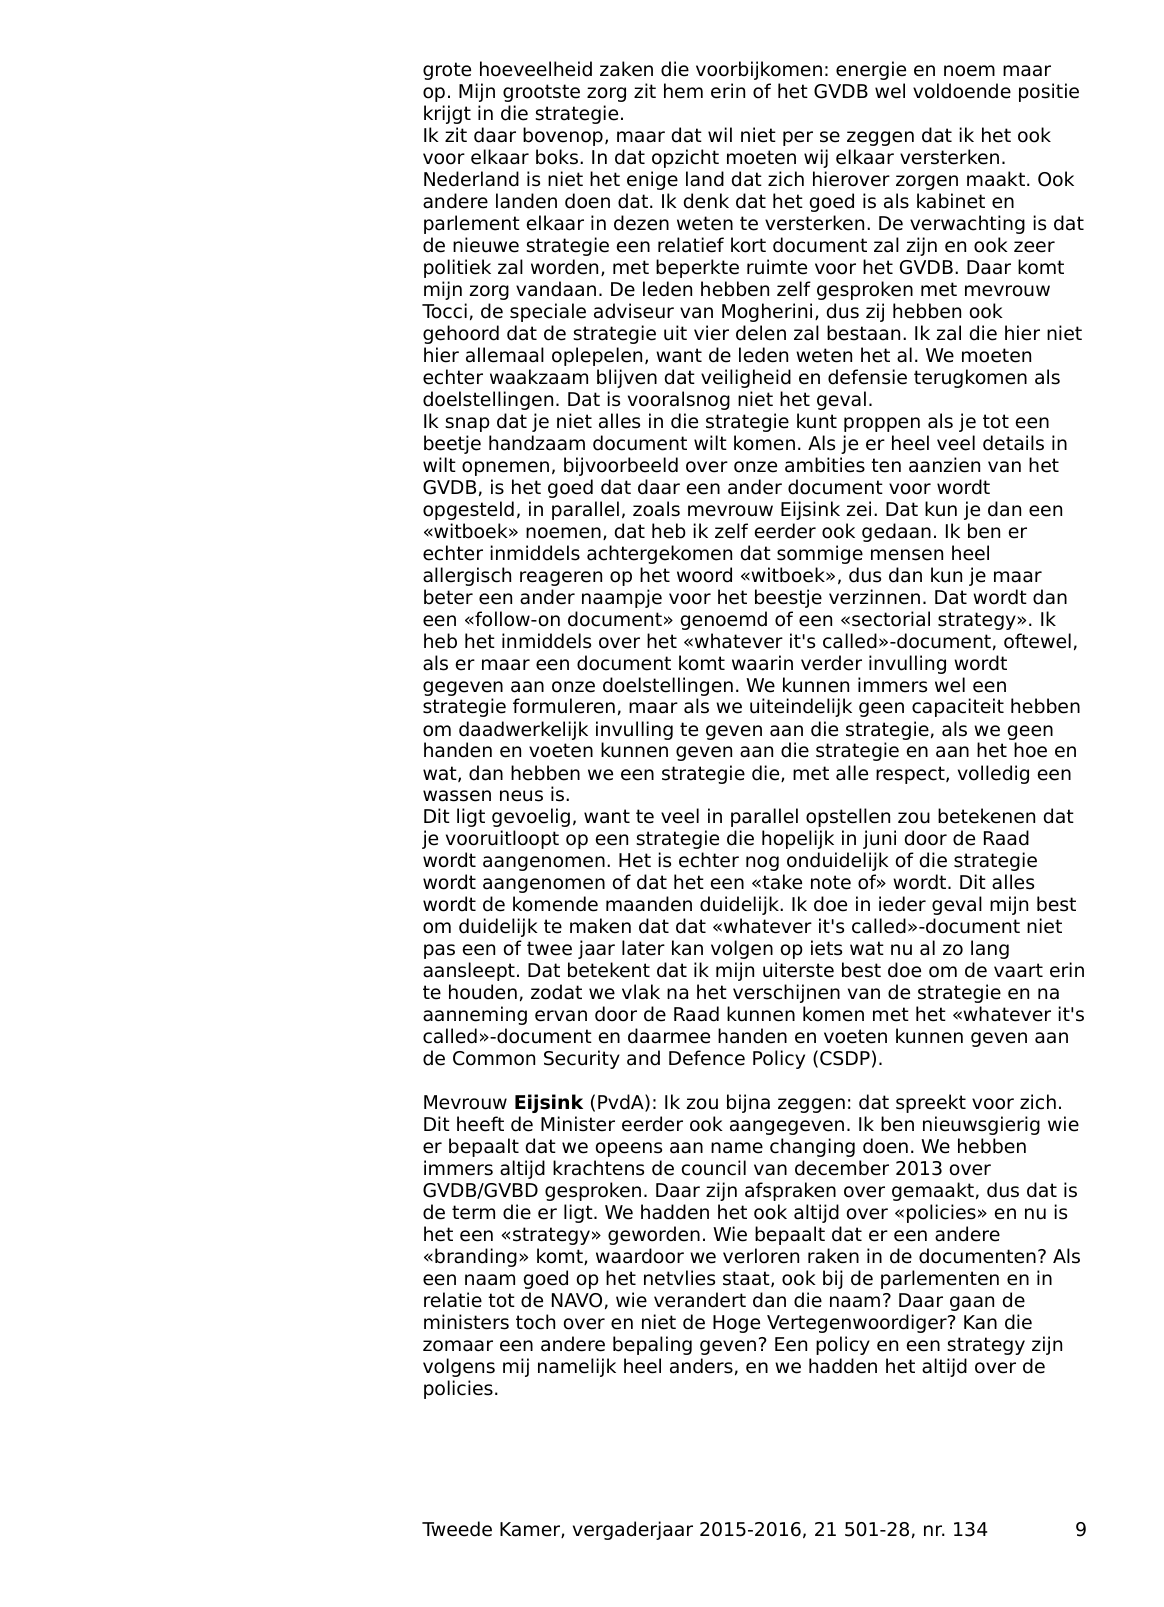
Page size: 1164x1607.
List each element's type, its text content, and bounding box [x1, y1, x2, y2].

text Dit ligt gevoelig, want te veel in parallel opstellen zou betekenen dat je vooruitloopt op een strategie die hopelijk in juni door de Raad wordt aangenomen. Het is echter nog onduidelijk of die strategie wordt aangenomen of dat het een «take note of» wordt. Dit alles wordt de komende maanden duidelijk. Ik doe in ieder geval mijn best om duidelijk te maken dat dat «whatever it's called»-document niet pas een of twee jaar later kan volgen op iets wat nu al zo lang aansleept. Dat betekent dat ik mijn uiterste best doe om de vaart erin te houden, zodat we vlak na het verschijnen van de strategie en na aanneming ervan door de Raad kunnen komen met het «whatever it's called»-document en daarmee handen en voeten kunnen geven aan de Common Security and Defence Policy (CSDP). [422, 806, 1087, 1070]
text Ik snap dat je niet alles in die strategie kunt proppen als je tot een beetje handzaam document wilt komen. Als je er heel veel details in wilt opnemen, bijvoorbeeld over onze ambities ten aanzien van het GVDB, is het goed dat daar een ander document voor wordt opgesteld, in parallel, zoals mevrouw Eijsink zei. Dat kun je dan een «witboek» noemen, dat heb ik zelf eerder ook gedaan. Ik ben er echter inmiddels achtergekomen dat sommige mensen heel allergisch reageren op het woord «witboek», dus dan kun je maar beter een ander naampje voor het beestje verzinnen. Dat wordt dan een «follow-on document» genoemd of een «sectorial strategy». Ik heb het inmiddels over het «whatever it's called»-document, oftewel, als er maar een document komt waarin verder invulling wordt gegeven aan onze doelstellingen. We kunnen immers wel een strategie formuleren, maar als we uiteindelijk geen capaciteit hebben om daadwerkelijk invulling te geven aan die strategie, als we geen handen en voeten kunnen geven aan die strategie en aan het hoe en wat, dan hebben we een strategie die, met alle respect, volledig een wassen neus is. [422, 411, 1087, 806]
text Mevrouw Eijsink (PvdA): Ik zou bijna zeggen: dat spreekt voor zich. Dit heeft de Minister eerder ook aangegeven. Ik ben nieuwsgierig wie er bepaalt dat we opeens aan name changing doen. We hebben immers altijd krachtens de council van december 2013 over GVDB/GVBD gesproken. Daar zijn afspraken over gemaakt, dus dat is de term die er ligt. We hadden het ook altijd over «policies» en nu is het een «strategy» geworden. Wie bepaalt dat er een andere «branding» komt, waardoor we verloren raken in de documenten? Als een naam goed op het netvlies staat, ook bij de parlementen en in relatie tot de NAVO, wie verandert dan die naam? Daar gaan de ministers toch over en niet de Hoge Vertegenwoordiger? Kan die zomaar een andere bepaling geven? Een policy en een strategy zijn volgens mij namelijk heel anders, en we hadden het altijd over de policies. [422, 1092, 1087, 1400]
text grote hoeveelheid zaken die voorbijkomen: energie en noem maar op. Mijn grootste zorg zit hem erin of het GVDB wel voldoende positie krijgt in die strategie. [422, 59, 1087, 125]
text Ik zit daar bovenop, maar dat wil niet per se zeggen dat ik het ook voor elkaar boks. In dat opzicht moeten wij elkaar versterken. Nederland is niet het enige land dat zich hierover zorgen maakt. Ook andere landen doen dat. Ik denk dat het goed is als kabinet en parlement elkaar in dezen weten te versterken. De verwachting is dat de nieuwe strategie een relatief kort document zal zijn en ook zeer politiek zal worden, met beperkte ruimte voor het GVDB. Daar komt mijn zorg vandaan. De leden hebben zelf gesproken met mevrouw Tocci, de speciale adviseur van Mogherini, dus zij hebben ook gehoord dat de strategie uit vier delen zal bestaan. Ik zal die hier niet hier allemaal oplepelen, want de leden weten het al. We moeten echter waakzaam blijven dat veiligheid en defensie terugkomen als doelstellingen. Dat is vooralsnog niet het geval. [422, 125, 1087, 411]
